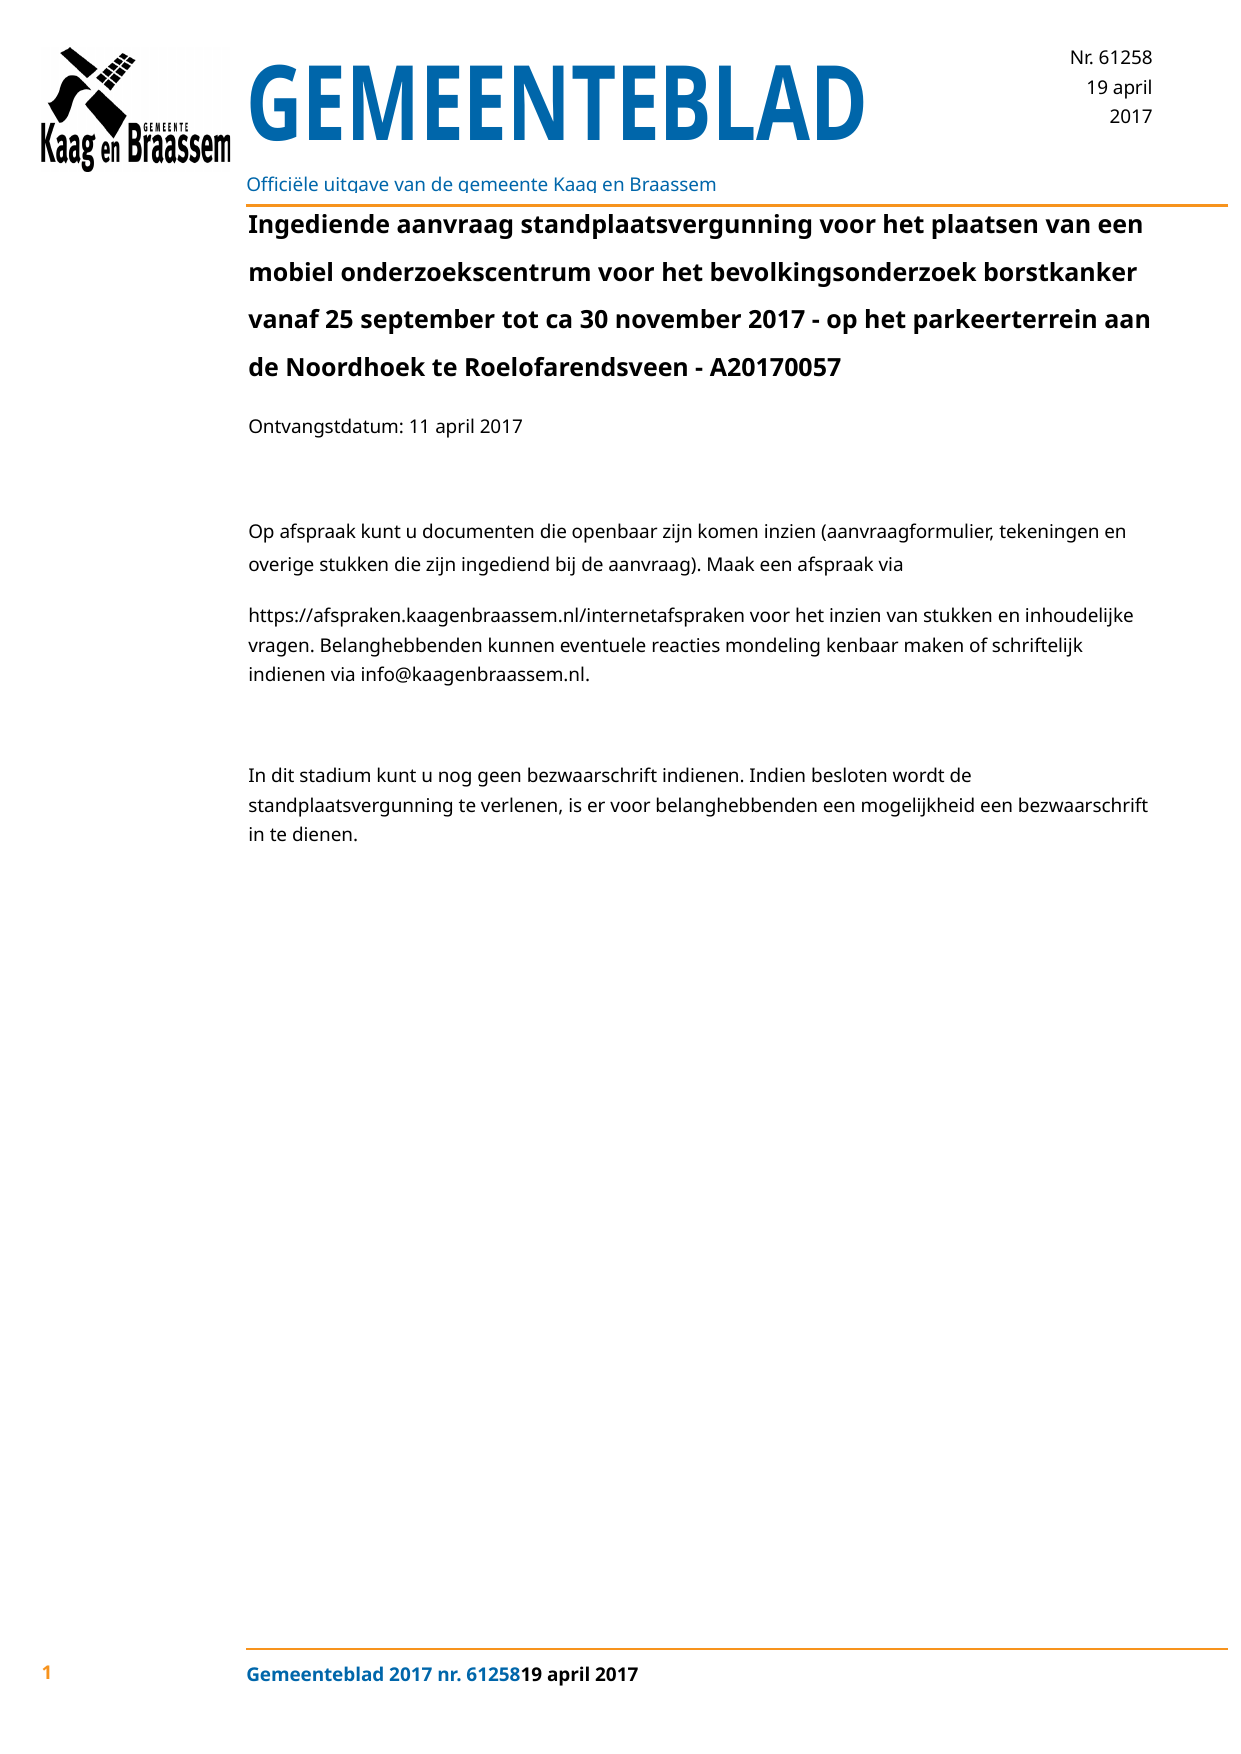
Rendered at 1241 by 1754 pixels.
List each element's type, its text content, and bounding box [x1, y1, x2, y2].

text https://afspraken.kaagenbraassem.nl/internetafspraken voor het inzien van stukken en inhoudelijke vragen. Belanghebbenden kunnen eventuele reacties mondeling kenbaar maken of schriftelijk indienen via info@kaagenbraassem.nl. [248, 602, 1152, 687]
picture [41, 47, 231, 172]
text Ontvangstdatum: 11 april 2017 [248, 413, 1152, 439]
text Ingediende aanvraag standplaatsvergunning voor het plaatsen van een mobiel onderzoekscentrum voor het bevolkingsonderzoek borstkanker vanaf 25 september tot ca 30 november 2017 - op het parkeerterrein aan de Noordhoek te Roelofarendsveen - A20170057 [248, 207, 1152, 384]
text Op afspraak kunt u documenten die openbaar zijn komen inzien (aanvraagformulier, tekeningen en overige stukken die zijn ingediend bij de aanvraag). Maak een afspraak via [248, 518, 1152, 577]
text In dit stadium kunt u nog geen bezwaarschrift indienen. Indien besloten wordt de standplaatsvergunning te verlenen, is er voor belanghebbenden een mogelijkheid een bezwaarschrift in te dienen. [248, 762, 1152, 847]
